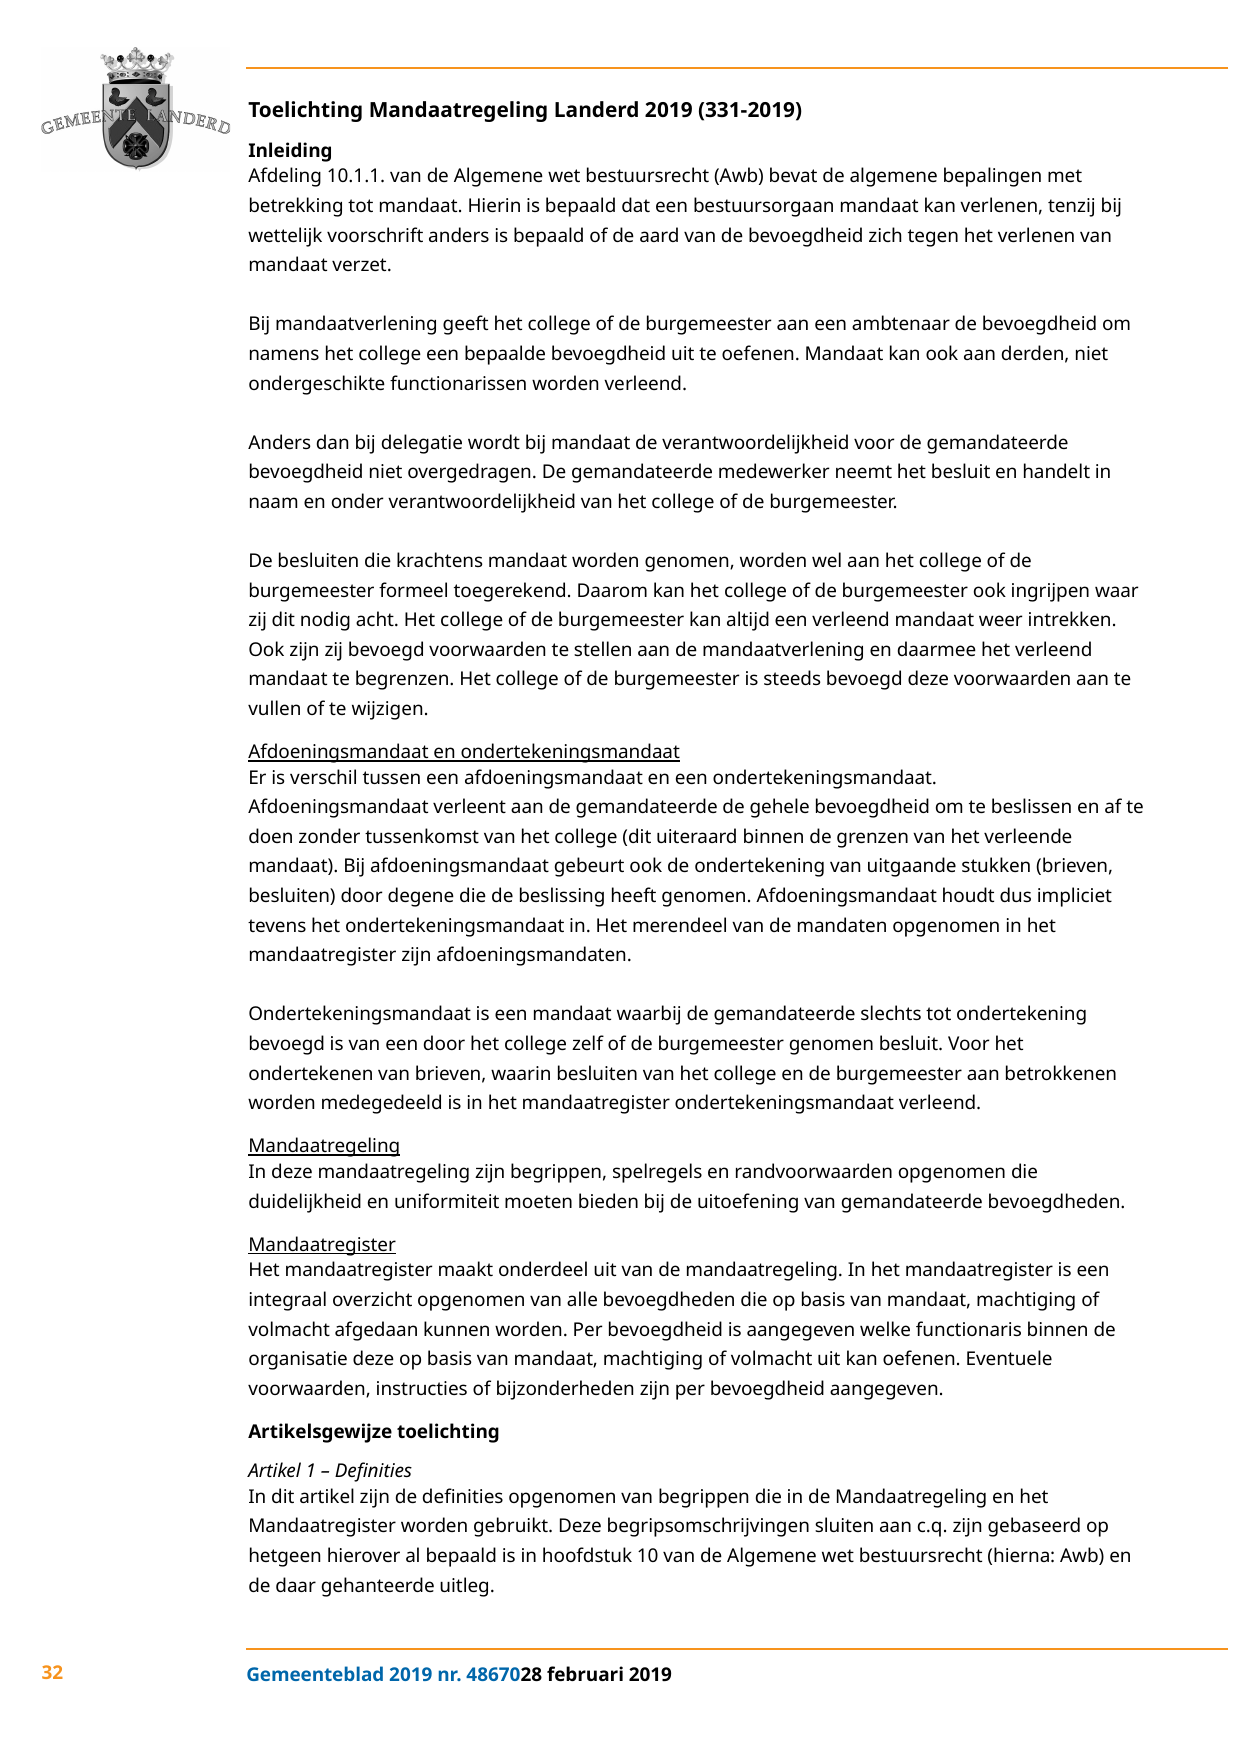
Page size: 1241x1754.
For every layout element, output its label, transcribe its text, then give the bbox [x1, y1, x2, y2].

text Mandaatregeling [248, 1132, 1152, 1158]
text In deze mandaatregeling zijn begrippen, spelregels en randvoorwaarden opgenomen die duidelijkheid en uniformiteit moeten bieden bij de uitoefening van gemandateerde bevoegdheden. [248, 1158, 1152, 1213]
text Anders dan bij delegatie wordt bij mandaat de verantwoordelijkheid voor de gemandateerde bevoegdheid niet overgedragen. De gemandateerde medewerker neemt het besluit en handelt in naam en onder verantwoordelijkheid van het college of de burgemeester. [248, 429, 1152, 514]
text Afdoeningsmandaat verleent aan de gemandateerde de gehele bevoegdheid om te beslissen en af te doen zonder tussenkomst van het college (dit uiteraard binnen de grenzen van het verleende mandaat). Bij afdoeningsmandaat gebeurt ook de ondertekening van uitgaande stukken (brieven, besluiten) door degene die de beslissing heeft genomen. Afdoeningsmandaat houdt dus impliciet tevens het ondertekeningsmandaat in. Het merendeel van de mandaten opgenomen in het mandaatregister zijn afdoeningsmandaten. [248, 793, 1152, 967]
text Mandaatregister [248, 1231, 1152, 1257]
picture [41, 47, 231, 172]
text Toelichting Mandaatregeling Landerd 2019 (331-2019) [248, 95, 1152, 123]
text In dit artikel zijn de definities opgenomen van begrippen die in de Mandaatregeling en het Mandaatregister worden gebruikt. Deze begripsomschrijvingen sluiten aan c.q. zijn gebaseerd op hetgeen hierover al bepaald is in hoofdstuk 10 van de Algemene wet bestuursrecht (hierna: Awb) en de daar gehanteerde uitleg. [248, 1483, 1152, 1598]
text De besluiten die krachtens mandaat worden genomen, worden wel aan het college of de burgemeester formeel toegerekend. Daarom kan het college of de burgemeester ook ingrijpen waar zij dit nodig acht. Het college of de burgemeester kan altijd een verleend mandaat weer intrekken. Ook zijn zij bevoegd voorwaarden te stellen aan de mandaatverlening en daarmee het verleend mandaat te begrenzen. Het college of de burgemeester is steeds bevoegd deze voorwaarden aan te vullen of te wijzigen. [248, 547, 1152, 721]
text Afdeling 10.1.1. van de Algemene wet bestuursrecht (Awb) bevat de algemene bepalingen met betrekking tot mandaat. Hierin is bepaald dat een bestuursorgaan mandaat kan verlenen, tenzij bij wettelijk voorschrift anders is bepaald of de aard van de bevoegdheid zich tegen het verlenen van mandaat verzet. [248, 163, 1152, 277]
text Er is verschil tussen een afdoeningsmandaat en een ondertekeningsmandaat. [248, 764, 1152, 790]
text Inleiding [248, 137, 1152, 163]
text Bij mandaatverlening geeft het college of de burgemeester aan een ambtenaar de bevoegdheid om namens het college een bepaalde bevoegdheid uit te oefenen. Mandaat kan ook aan derden, niet ondergeschikte functionarissen worden verleend. [248, 311, 1152, 395]
text Afdoeningsmandaat en ondertekeningsmandaat [248, 738, 1152, 764]
text Artikelsgewijze toelichting [248, 1418, 1152, 1444]
text Het mandaatregister maakt onderdeel uit van de mandaatregeling. In het mandaatregister is een integraal overzicht opgenomen van alle bevoegdheden die op basis van mandaat, machtiging of volmacht afgedaan kunnen worden. Per bevoegdheid is aangegeven welke functionaris binnen de organisatie deze op basis van mandaat, machtiging of volmacht uit kan oefenen. Eventuele voorwaarden, instructies of bijzonderheden zijn per bevoegdheid aangegeven. [248, 1257, 1152, 1401]
text Artikel 1 – Definities [248, 1457, 1152, 1483]
text Ondertekeningsmandaat is een mandaat waarbij de gemandateerde slechts tot ondertekening bevoegd is van een door het college zelf of de burgemeester genomen besluit. Voor het ondertekenen van brieven, waarin besluiten van het college en de burgemeester aan betrokkenen worden medegedeeld is in het mandaatregister ondertekeningsmandaat verleend. [248, 1001, 1152, 1115]
